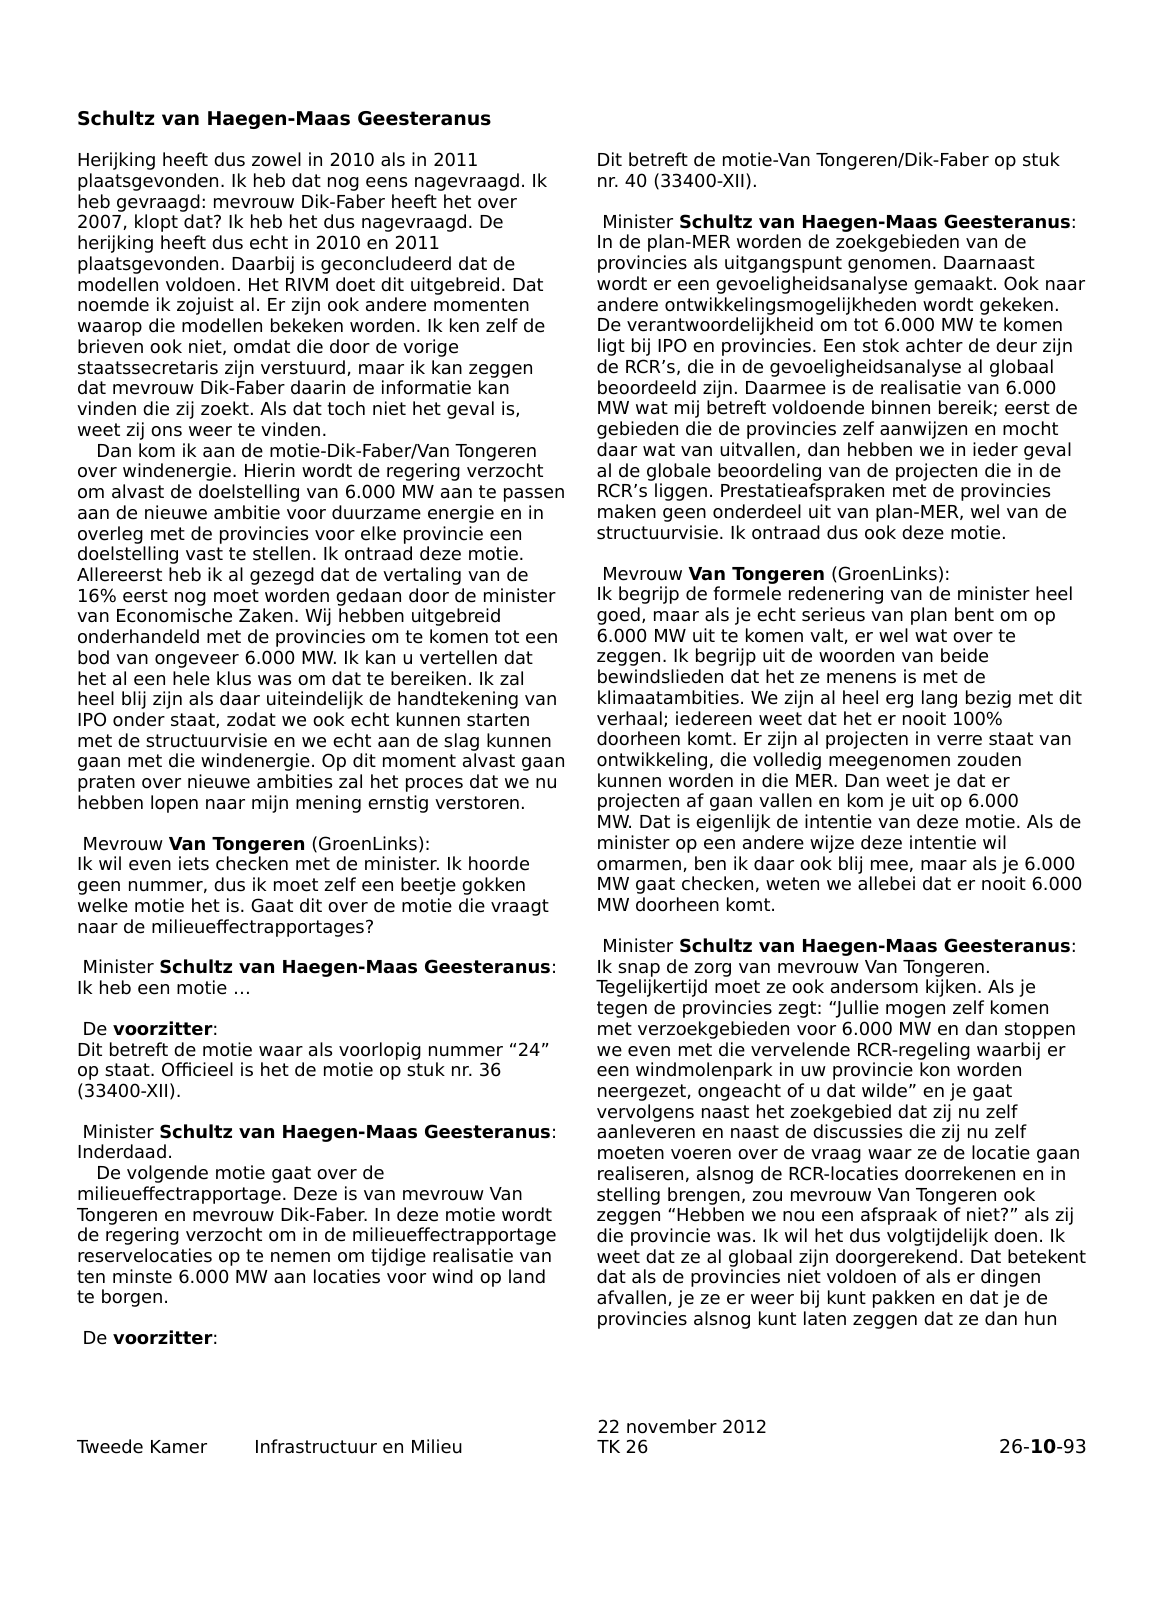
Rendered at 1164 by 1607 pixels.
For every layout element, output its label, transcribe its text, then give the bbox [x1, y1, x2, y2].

text Ik heb een motie … [77, 978, 567, 999]
text Minister Schultz van Haegen-Maas Geesteranus: [77, 1122, 567, 1142]
text Ik snap de zorg van mevrouw Van Tongeren. Tegelijkertijd moet ze ook andersom kijken. Als je tegen de provincies zegt: “Jullie mogen zelf komen met verzoekgebieden voor 6.000 MW en dan stoppen we even met die vervelende RCR-regeling waarbij er een windmolenpark in uw provincie kon worden neergezet, ongeacht of u dat wilde” en je gaat vervolgens naast het zoekgebied dat zij nu zelf aanleveren en naast de discussies die zij nu zelf moeten voeren over de vraag waar ze de locatie gaan realiseren, alsnog de RCR-locaties doorrekenen en in stelling brengen, zou mevrouw Van Tongeren ook zeggen “Hebben we nou een afspraak of niet?” als zij die provincie was. Ik wil het dus volgtijdelijk doen. Ik weet dat ze al globaal zijn doorgerekend. Dat betekent dat als de provincies niet voldoen of als er dingen afvallen, je ze er weer bij kunt pakken en dat je de provincies alsnog kunt laten zeggen dat ze dan hun [596, 956, 1087, 1329]
text Mevrouw Van Tongeren (GroenLinks): [596, 563, 1087, 584]
text Dan kom ik aan de motie-Dik-Faber/Van Tongeren over windenergie. Hierin wordt de regering verzocht om alvast de doelstelling van 6.000 MW aan te passen aan de nieuwe ambitie voor duurzame energie en in overleg met de provincies voor elke provincie een doelstelling vast te stellen. Ik ontraad deze motie. Allereerst heb ik al gezegd dat de vertaling van de 16% eerst nog moet worden gedaan door de minister van Economische Zaken. Wij hebben uitgebreid onderhandeld met de provincies om te komen tot een bod van ongeveer 6.000 MW. Ik kan u vertellen dat het al een hele klus was om dat te bereiken. Ik zal heel blij zijn als daar uiteindelijk de handtekening van IPO onder staat, zodat we ook echt kunnen starten met de structuurvisie en we echt aan de slag kunnen gaan met die windenergie. Op dit moment alvast gaan praten over nieuwe ambities zal het proces dat we nu hebben lopen naar mijn mening ernstig verstoren. [77, 440, 567, 813]
text Herijking heeft dus zowel in 2010 als in 2011 plaatsgevonden. Ik heb dat nog eens nagevraagd. Ik heb gevraagd: mevrouw Dik-Faber heeft het over 2007, klopt dat? Ik heb het dus nagevraagd. De herijking heeft dus echt in 2010 en 2011 plaatsgevonden. Daarbij is geconcludeerd dat de modellen voldoen. Het RIVM doet dit uitgebreid. Dat noemde ik zojuist al. Er zijn ook andere momenten waarop die modellen bekeken worden. Ik ken zelf de brieven ook niet, omdat die door de vorige staatssecretaris zijn verstuurd, maar ik kan zeggen dat mevrouw Dik-Faber daarin de informatie kan vinden die zij zoekt. Als dat toch niet het geval is, weet zij ons weer te vinden. [77, 150, 567, 440]
text Dit betreft de motie-Van Tongeren/Dik-Faber op stuk nr. 40 (33400-XII). [596, 150, 1087, 192]
text Minister Schultz van Haegen-Maas Geesteranus: [596, 212, 1087, 232]
text Dit betreft de motie waar als voorlopig nummer “24” op staat. Officieel is het de motie op stuk nr. 36 (33400-XII). [77, 1039, 567, 1102]
text Ik wil even iets checken met de minister. Ik hoorde geen nummer, dus ik moet zelf een beetje gokken welke motie het is. Gaat dit over de motie die vraagt naar de milieueffectrapportages? [77, 854, 567, 937]
text Inderdaad. [77, 1142, 567, 1163]
text Mevrouw Van Tongeren (GroenLinks): [77, 833, 567, 854]
text Ik begrijp de formele redenering van de minister heel goed, maar als je echt serieus van plan bent om op 6.000 MW uit te komen valt, er wel wat over te zeggen. Ik begrijp uit de woorden van beide bewindslieden dat het ze menens is met de klimaatambities. We zijn al heel erg lang bezig met dit verhaal; iedereen weet dat het er nooit 100% doorheen komt. Er zijn al projecten in verre staat van ontwikkeling, die volledig meegenomen zouden kunnen worden in die MER. Dan weet je dat er projecten af gaan vallen en kom je uit op 6.000 MW. Dat is eigenlijk de intentie van deze motie. Als de minister op een andere wijze deze intentie wil omarmen, ben ik daar ook blij mee, maar als je 6.000 MW gaat checken, weten we allebei dat er nooit 6.000 MW doorheen komt. [596, 584, 1087, 916]
text De voorzitter: [77, 1328, 567, 1349]
text De voorzitter: [77, 1019, 567, 1039]
text Minister Schultz van Haegen-Maas Geesteranus: [596, 936, 1087, 956]
text Minister Schultz van Haegen-Maas Geesteranus: [77, 957, 567, 978]
text De volgende motie gaat over de milieueffectrapportage. Deze is van mevrouw Van Tongeren en mevrouw Dik-Faber. In deze motie wordt de regering verzocht om in de milieueffectrapportage reservelocaties op te nemen om tijdige realisatie van ten minste 6.000 MW aan locaties voor wind op land te borgen. [77, 1163, 567, 1308]
text In de plan-MER worden de zoekgebieden van de provincies als uitgangspunt genomen. Daarnaast wordt er een gevoeligheidsanalyse gemaakt. Ook naar andere ontwikkelingsmogelijkheden wordt gekeken. De verantwoordelijkheid om tot 6.000 MW te komen ligt bij IPO en provincies. Een stok achter de deur zijn de RCR’s, die in de gevoeligheidsanalyse al globaal beoordeeld zijn. Daarmee is de realisatie van 6.000 MW wat mij betreft voldoende binnen bereik; eerst de gebieden die de provincies zelf aanwijzen en mocht daar wat van uitvallen, dan hebben we in ieder geval al de globale beoordeling van de projecten die in de RCR’s liggen. Prestatieafspraken met de provincies maken geen onderdeel uit van plan-MER, wel van de structuurvisie. Ik ontraad dus ook deze motie. [596, 232, 1087, 543]
